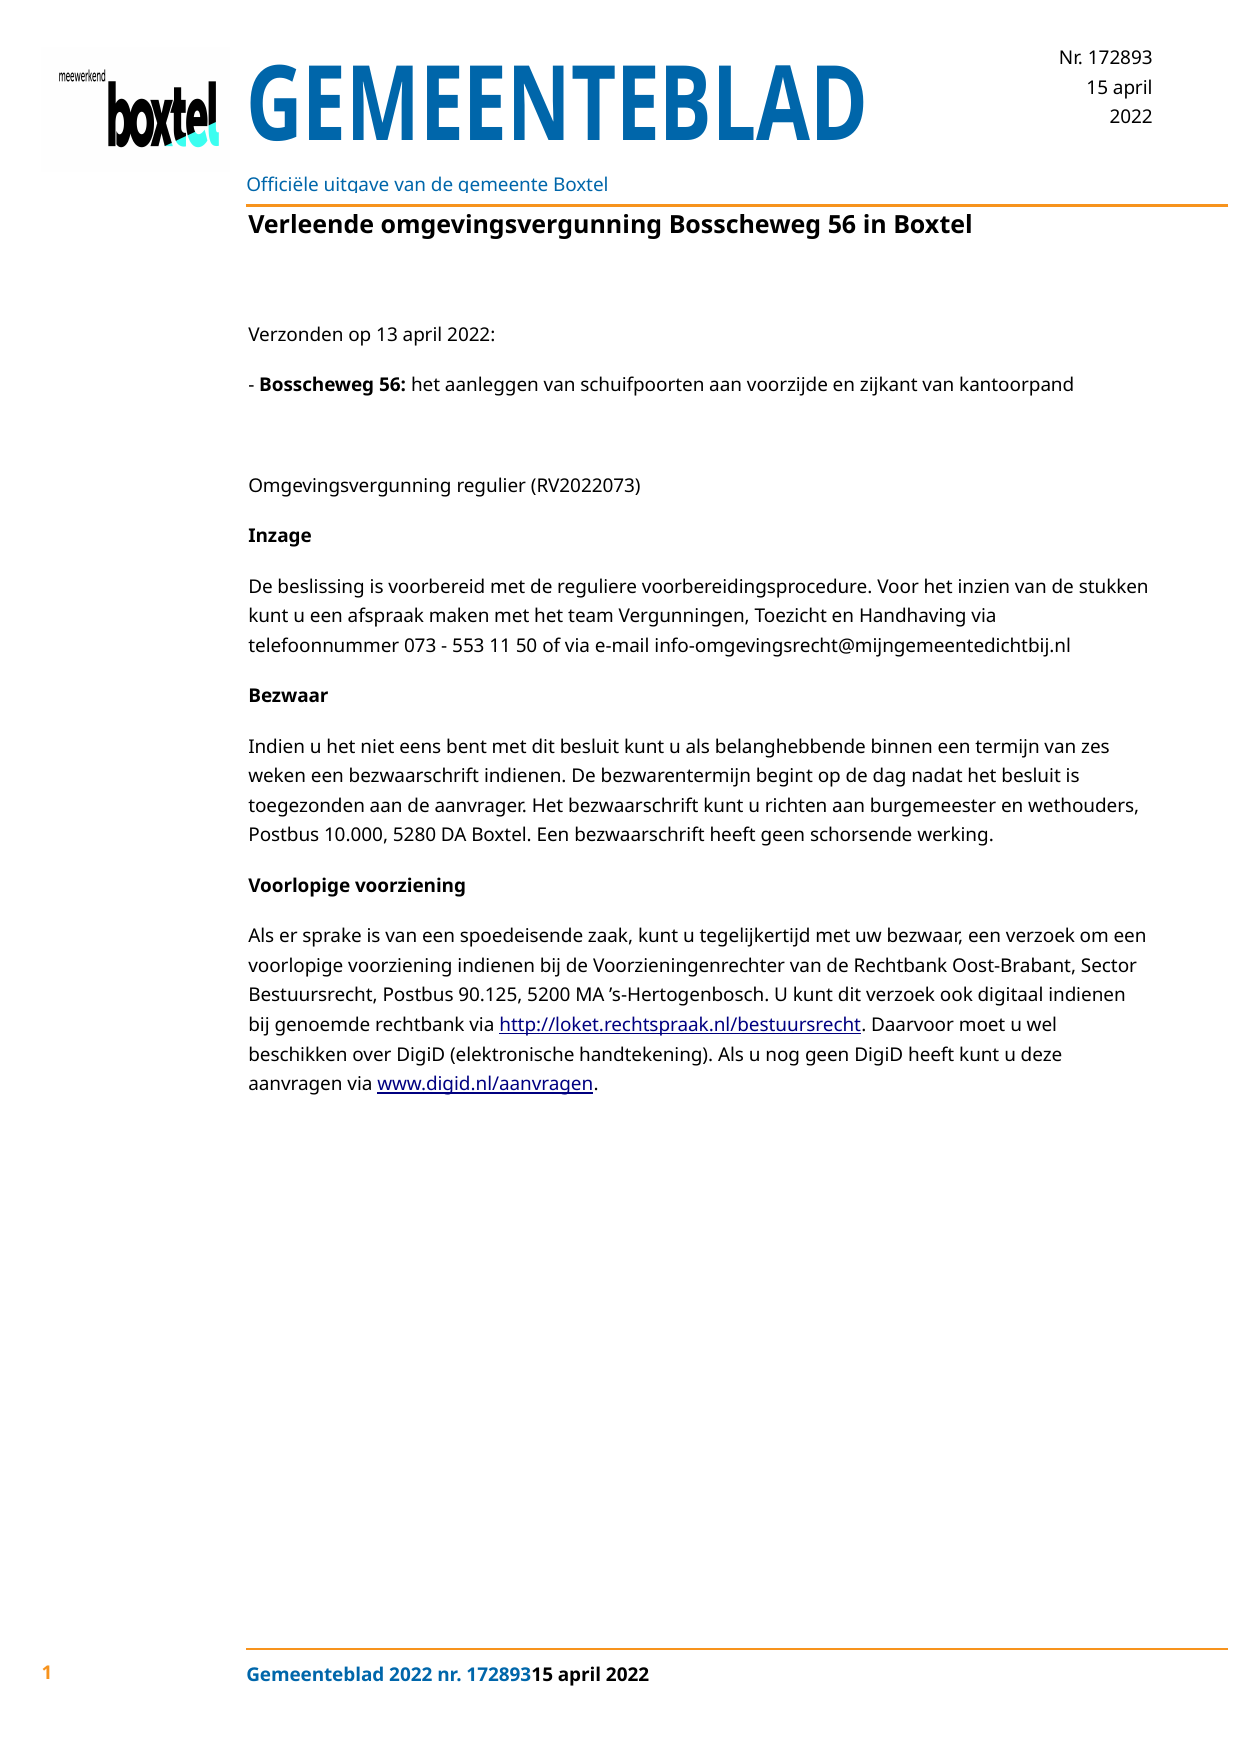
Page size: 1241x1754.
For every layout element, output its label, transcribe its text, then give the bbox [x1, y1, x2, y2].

text Indien u het niet eens bent met dit besluit kunt u als belanghebbende binnen een termijn van zes weken een bezwaarschrift indienen. De bezwarentermijn begint op de dag nadat het besluit is toegezonden aan de aanvrager. Het bezwaarschrift kunt u richten aan burgemeester en wethouders, Postbus 10.000, 5280 DA Boxtel. Een bezwaarschrift heeft geen schorsende werking. [248, 733, 1152, 847]
picture [41, 47, 231, 172]
text - Bosscheweg 56: het aanleggen van schuifpoorten aan voorzijde en zijkant van kantoorpand [248, 371, 1152, 397]
text Omgevingsvergunning regulier (RV2022073) [248, 472, 1152, 498]
text Bezwaar [248, 682, 1152, 708]
text Verzonden op 13 april 2022: [248, 321, 1152, 346]
text Voorlopige voorziening [248, 872, 1152, 898]
text De beslissing is voorbereid met de reguliere voorbereidingsprocedure. Voor het inzien van de stukken kunt u een afspraak maken met het team Vergunningen, Toezicht en Handhaving via telefoonnummer 073 - 553 11 50 of via e-mail info-omgevingsrecht@mijngemeentedichtbij.nl [248, 573, 1152, 658]
text Verleende omgevingsvergunning Bosscheweg 56 in Boxtel [248, 207, 1152, 241]
text Inzage [248, 522, 1152, 548]
text Als er sprake is van een spoedeisende zaak, kunt u tegelijkertijd met uw bezwaar, een verzoek om een voorlopige voorziening indienen bij de Voorzieningenrechter van de Rechtbank Oost-Brabant, Sector Bestuursrecht, Postbus 90.125, 5200 MA ’s-Hertogenbosch. U kunt dit verzoek ook digitaal indienen bij genoemde rechtbank via http://loket.rechtspraak.nl/bestuursrecht. Daarvoor moet u wel beschikken over DigiD (elektronische handtekening). Als u nog geen DigiD heeft kunt u deze aanvragen via www.digid.nl/aanvragen. [248, 922, 1152, 1096]
